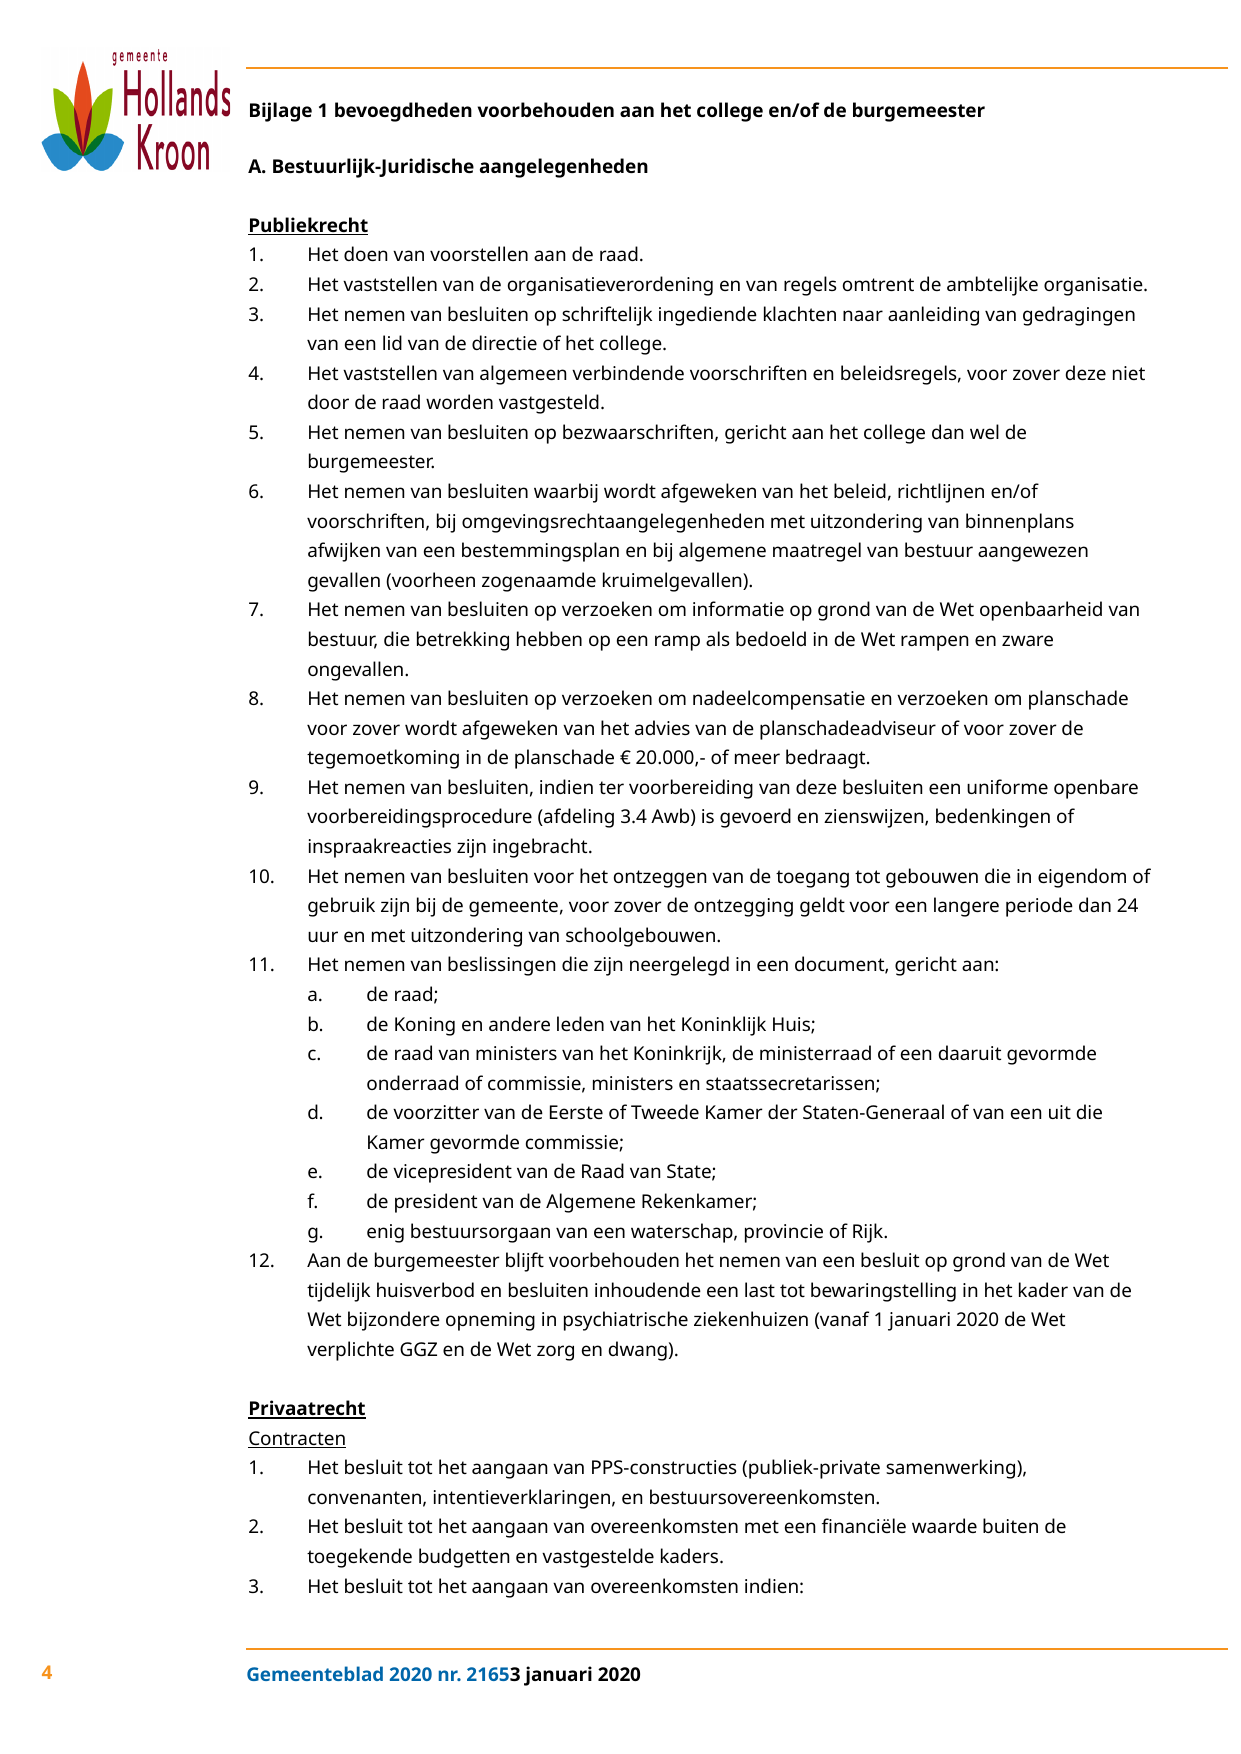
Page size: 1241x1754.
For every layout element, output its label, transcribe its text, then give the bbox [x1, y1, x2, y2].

list Het besluit tot het aangaan van overeenkomsten indien: [248, 1573, 1152, 1599]
list Het nemen van besluiten op verzoeken om informatie op grond van de Wet openbaarheid van bestuur, die betrekking hebben op een ramp als bedoeld in de Wet rampen en zware ongevallen. [248, 597, 1152, 682]
list de raad van ministers van het Koninkrijk, de ministerraad of een daaruit gevormde onderraad of commissie, ministers en staatssecretarissen; [307, 1040, 1152, 1096]
picture [41, 47, 231, 172]
text Contracten [248, 1425, 1152, 1451]
list Het besluit tot het aangaan van PPS-constructies (publiek-private samenwerking), convenanten, intentieverklaringen, en bestuursovereenkomsten. [248, 1454, 1152, 1510]
list Het nemen van besluiten, indien ter voorbereiding van deze besluiten een uniforme openbare voorbereidingsprocedure (afdeling 3.4 Awb) is gevoerd en zienswijzen, bedenkingen of inspraakreacties zijn ingebracht. [248, 774, 1152, 859]
list Het nemen van beslissingen die zijn neergelegd in een document, gericht aan: [248, 952, 1152, 977]
list Het doen van voorstellen aan de raad. [248, 242, 1152, 267]
list de voorzitter van de Eerste of Tweede Kamer der Staten-Generaal of van een uit die Kamer gevormde commissie; [307, 1099, 1152, 1155]
list Het nemen van besluiten op verzoeken om nadeelcompensatie en verzoeken om planschade voor zover wordt afgeweken van het advies van de planschadeadviseur of voor zover de tegemoetkoming in de planschade € 20.000,- of meer bedraagt. [248, 685, 1152, 770]
list Het besluit tot het aangaan van overeenkomsten met een financiële waarde buiten de toegekende budgetten en vastgestelde kaders. [248, 1514, 1152, 1569]
list Het vaststellen van algemeen verbindende voorschriften en beleidsregels, voor zover deze niet door de raad worden vastgesteld. [248, 360, 1152, 415]
list Het vaststellen van de organisatieverordening en van regels omtrent de ambtelijke organisatie. [248, 271, 1152, 297]
list Het nemen van besluiten op bezwaarschriften, gericht aan het college dan wel de burgemeester. [248, 419, 1152, 474]
text Bijlage 1 bevoegdheden voorbehouden aan het college en/of de burgemeester [248, 95, 1152, 123]
list de president van de Algemene Rekenkamer; [307, 1188, 1152, 1214]
list Het nemen van besluiten voor het ontzeggen van de toegang tot gebouwen die in eigendom of gebruik zijn bij de gemeente, voor zover de ontzegging geldt voor een langere periode dan 24 uur en met uitzondering van schoolgebouwen. [248, 863, 1152, 948]
text A. Bestuurlijk-Juridische aangelegenheden [248, 153, 1152, 179]
list Het nemen van besluiten waarbij wordt afgeweken van het beleid, richtlijnen en/of voorschriften, bij omgevingsrechtaangelegenheden met uitzondering van binnenplans afwijken van een bestemmingsplan en bij algemene maatregel van bestuur aangewezen gevallen (voorheen zogenaamde kruimelgevallen). [248, 478, 1152, 593]
text Publiekrecht [248, 212, 1152, 238]
text Privaatrecht [248, 1395, 1152, 1421]
list de raad; [307, 981, 1152, 1007]
list de vicepresident van de Raad van State; [307, 1159, 1152, 1184]
list Het nemen van besluiten op schriftelijk ingediende klachten naar aanleiding van gedragingen van een lid van de directie of het college. [248, 301, 1152, 356]
list enig bestuursorgaan van een waterschap, provincie of Rijk. [307, 1218, 1152, 1244]
list Aan de burgemeester blijft voorbehouden het nemen van een besluit op grond van de Wet tijdelijk huisverbod en besluiten inhoudende een last tot bewaringstelling in het kader van de Wet bijzondere opneming in psychiatrische ziekenhuizen (vanaf 1 januari 2020 de Wet verplichte GGZ en de Wet zorg en dwang). [248, 1247, 1152, 1362]
list de Koning en andere leden van het Koninklijk Huis; [307, 1011, 1152, 1037]
